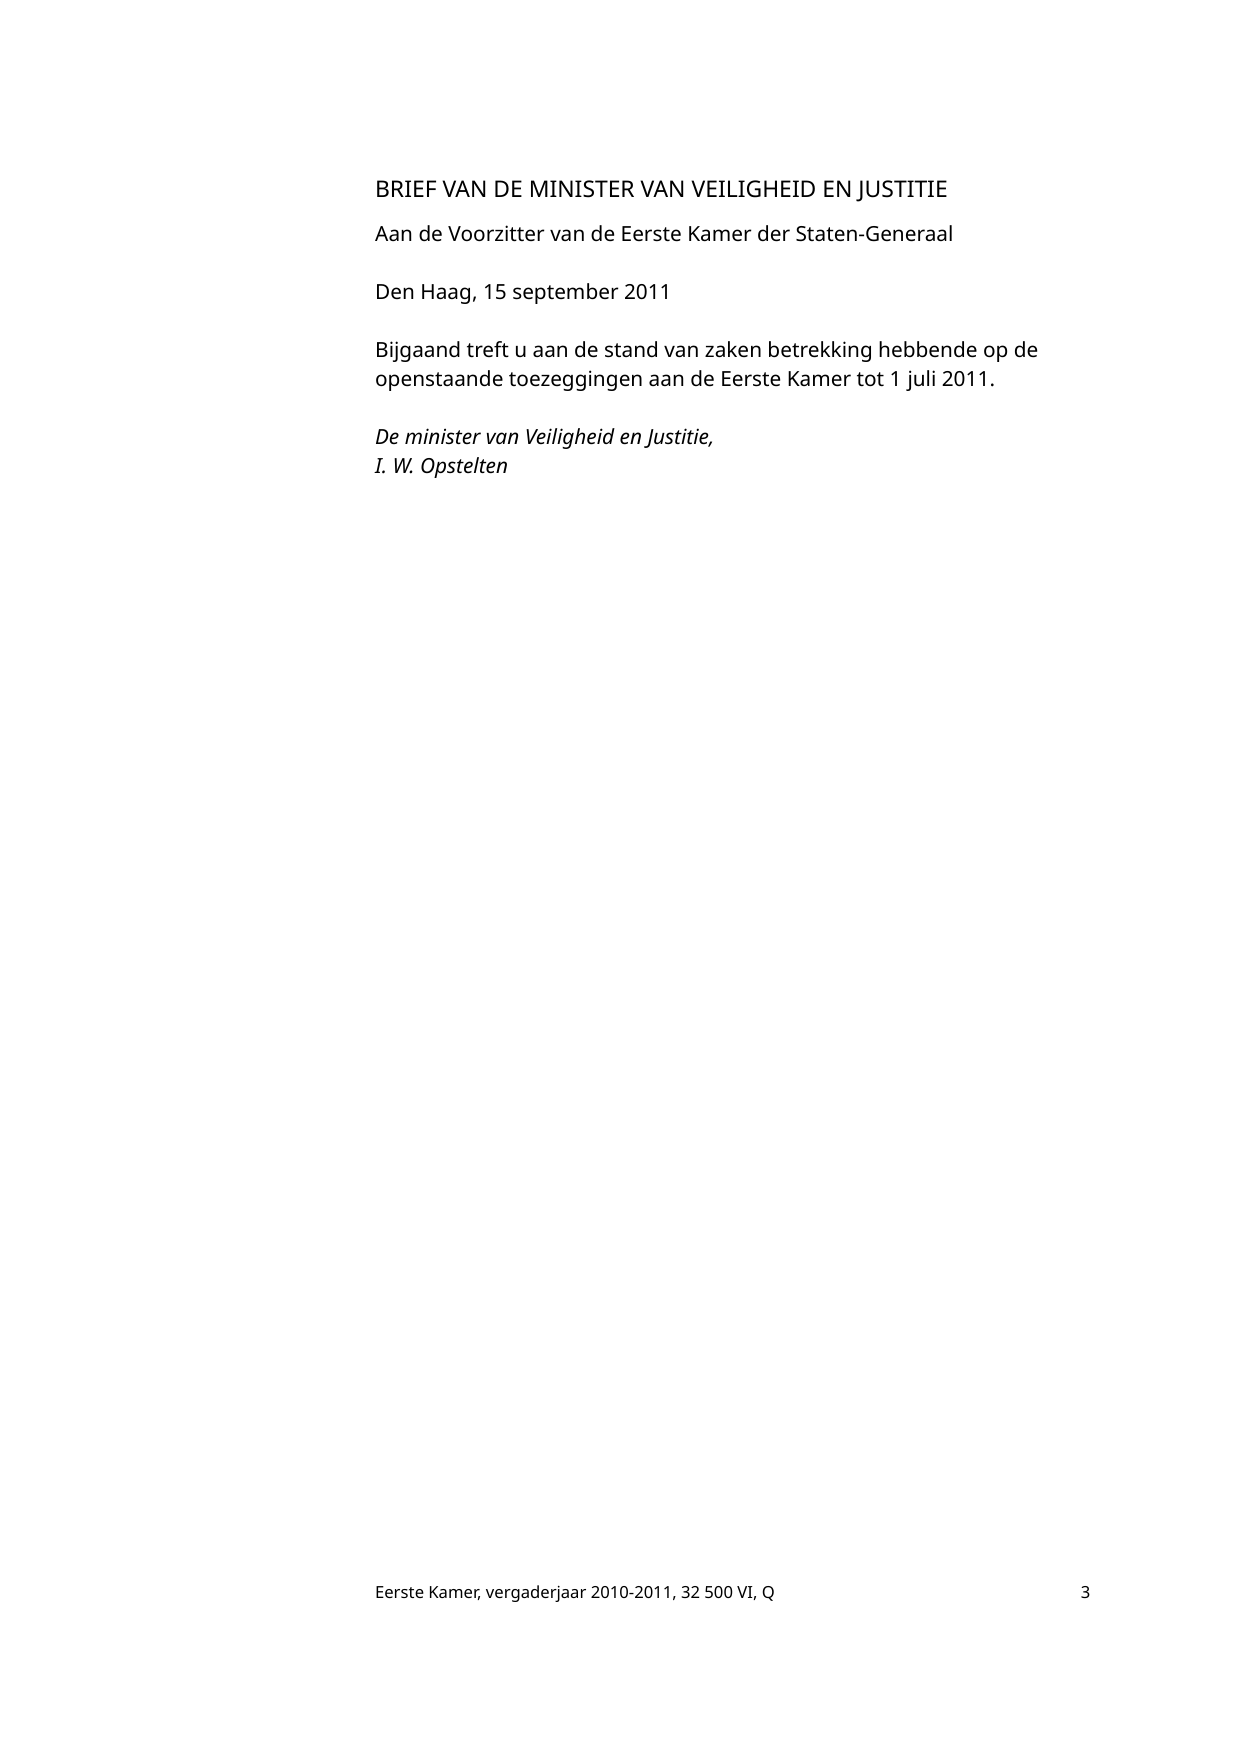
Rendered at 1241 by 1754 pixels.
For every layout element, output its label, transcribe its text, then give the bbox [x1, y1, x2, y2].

subtitle BRIEF VAN DE MINISTER VAN VEILIGHEID EN JUSTITIE [375, 172, 1090, 204]
text De minister van Veiligheid en Justitie, [375, 422, 1090, 451]
text Aan de Voorzitter van de Eerste Kamer der Staten-Generaal [375, 219, 1090, 247]
text Bijgaand treft u aan de stand van zaken betrekking hebbende op de openstaande toezeggingen aan de Eerste Kamer tot 1 juli 2011. [375, 336, 1090, 392]
text I. W. Opstelten [375, 451, 1090, 479]
text Den Haag, 15 september 2011 [375, 277, 1090, 306]
